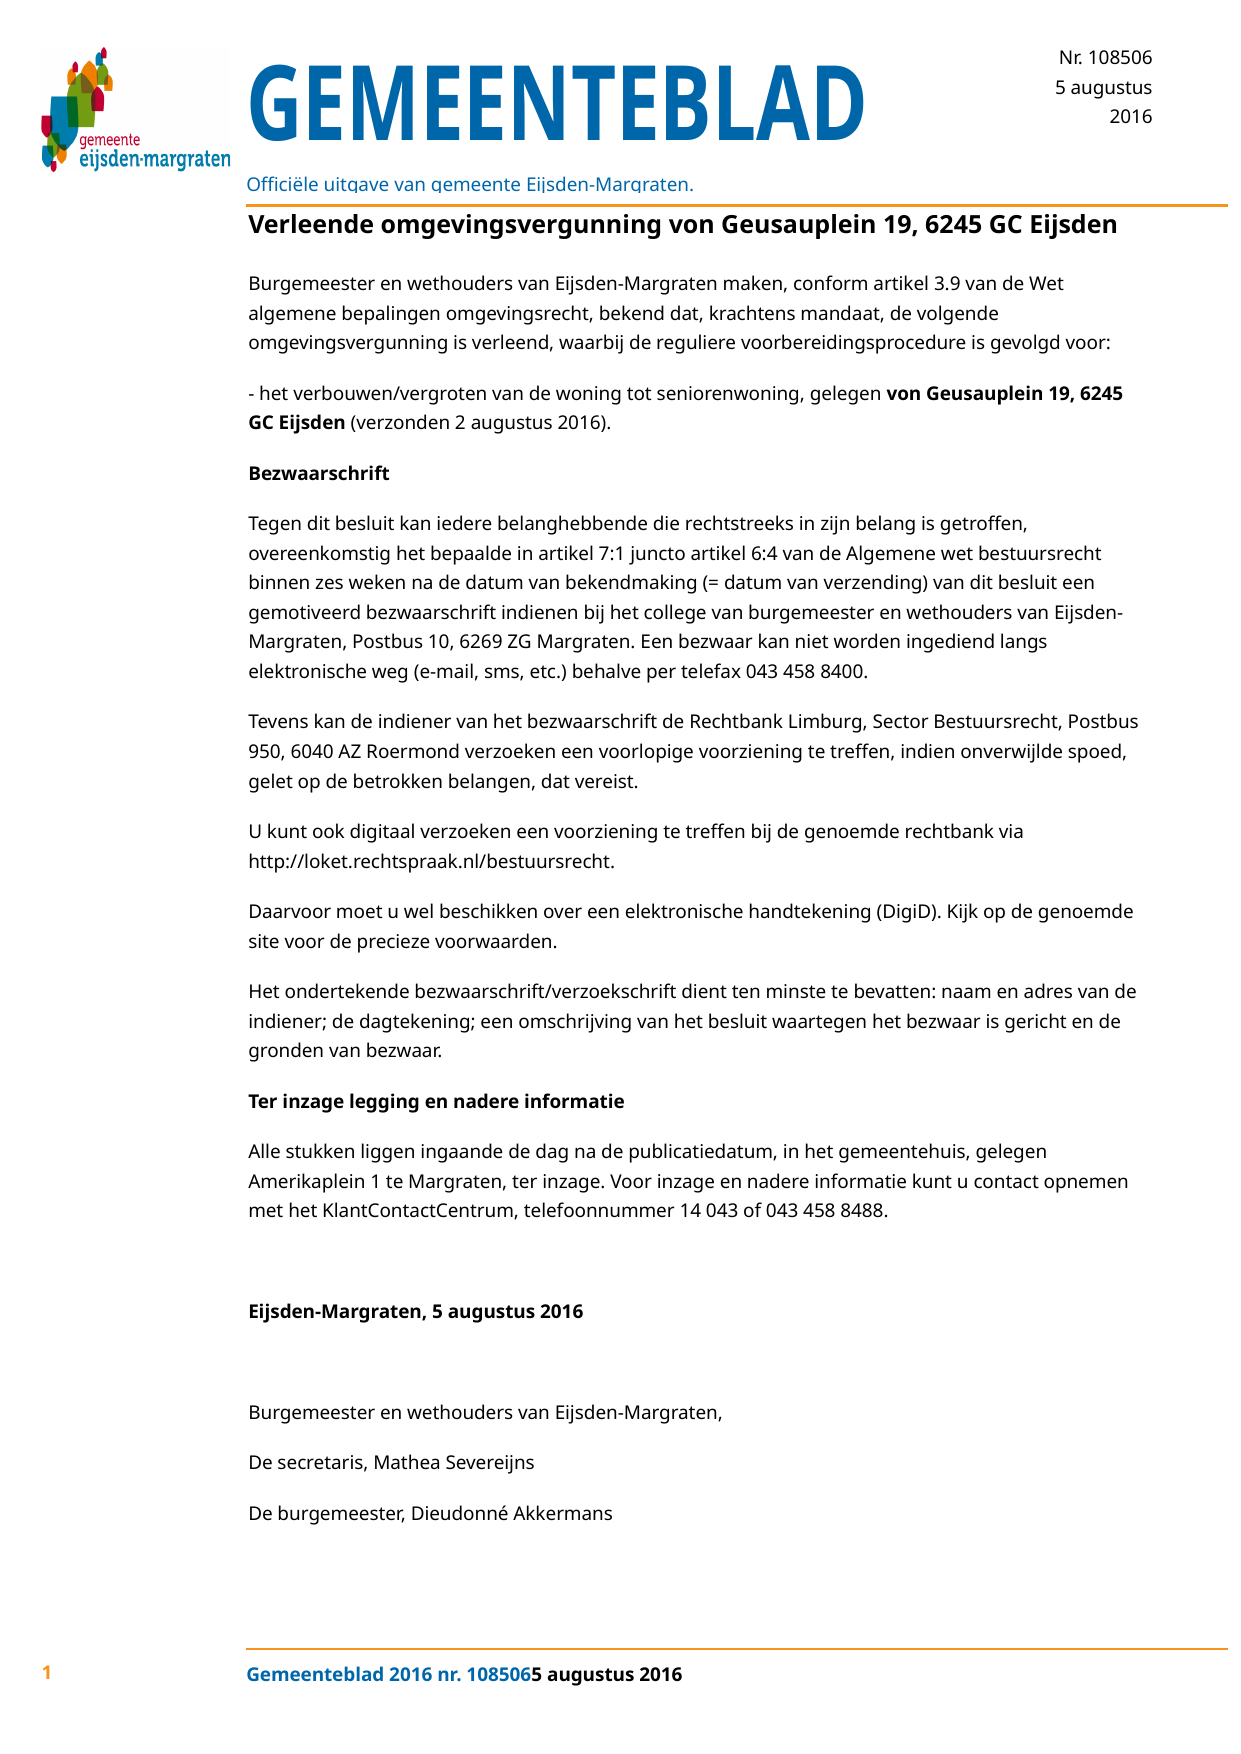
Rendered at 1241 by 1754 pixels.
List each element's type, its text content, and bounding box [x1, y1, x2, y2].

text - het verbouwen/vergroten van de woning tot seniorenwoning, gelegen von Geusauplein 19, 6245 GC Eijsden (verzonden 2 augustus 2016). [248, 380, 1152, 435]
text Tevens kan de indiener van het bezwaarschrift de Rechtbank Limburg, Sector Bestuursrecht, Postbus 950, 6040 AZ Roermond verzoeken een voorlopige voorziening te treffen, indien onverwijlde spoed, gelet op de betrokken belangen, dat vereist. [248, 709, 1152, 793]
text Tegen dit besluit kan iedere belanghebbende die rechtstreeks in zijn belang is getroffen, overeenkomstig het bepaalde in artikel 7:1 juncto artikel 6:4 van de Algemene wet bestuursrecht binnen zes weken na de datum van bekendmaking (= datum van verzending) van dit besluit een gemotiveerd bezwaarschrift indienen bij het college van burgemeester en wethouders van Eijsden-Margraten, Postbus 10, 6269 ZG Margraten. Een bezwaar kan niet worden ingediend langs elektronische weg (e-mail, sms, etc.) behalve per telefax 043 458 8400. [248, 510, 1152, 684]
text Bezwaarschrift [248, 460, 1152, 486]
text Burgemeester en wethouders van Eijsden-Margraten, [248, 1399, 1152, 1425]
text Daarvoor moet u wel beschikken over een elektronische handtekening (DigiD). Kijk op de genoemde site voor de precieze voorwaarden. [248, 898, 1152, 953]
text Alle stukken liggen ingaande de dag na de publicatiedatum, in het gemeentehuis, gelegen Amerikaplein 1 te Margraten, ter inzage. Voor inzage en nadere informatie kunt u contact opnemen met het KlantContactCentrum, telefoonnummer 14 043 of 043 458 8488. [248, 1138, 1152, 1223]
text De secretaris, Mathea Severeijns [248, 1449, 1152, 1475]
text De burgemeester, Dieudonné Akkermans [248, 1500, 1152, 1526]
text U kunt ook digitaal verzoeken een voorziening te treffen bij de genoemde rechtbank via http://loket.rechtspraak.nl/bestuursrecht. [248, 818, 1152, 873]
text Eijsden-Margraten, 5 augustus 2016 [248, 1298, 1152, 1324]
text Verleende omgevingsvergunning von Geusauplein 19, 6245 GC Eijsden [248, 207, 1152, 241]
text Het ondertekende bezwaarschrift/verzoekschrift dient ten minste te bevatten: naam en adres van de indiener; de dagtekening; een omschrijving van het besluit waartegen het bezwaar is gericht en de gronden van bezwaar. [248, 978, 1152, 1063]
text Ter inzage legging en nadere informatie [248, 1088, 1152, 1113]
picture [41, 47, 231, 172]
text Burgemeester en wethouders van Eijsden-Margraten maken, conform artikel 3.9 van de Wet algemene bepalingen omgevingsrecht, bekend dat, krachtens mandaat, de volgende omgevingsvergunning is verleend, waarbij de reguliere voorbereidingsprocedure is gevolgd voor: [248, 270, 1152, 355]
